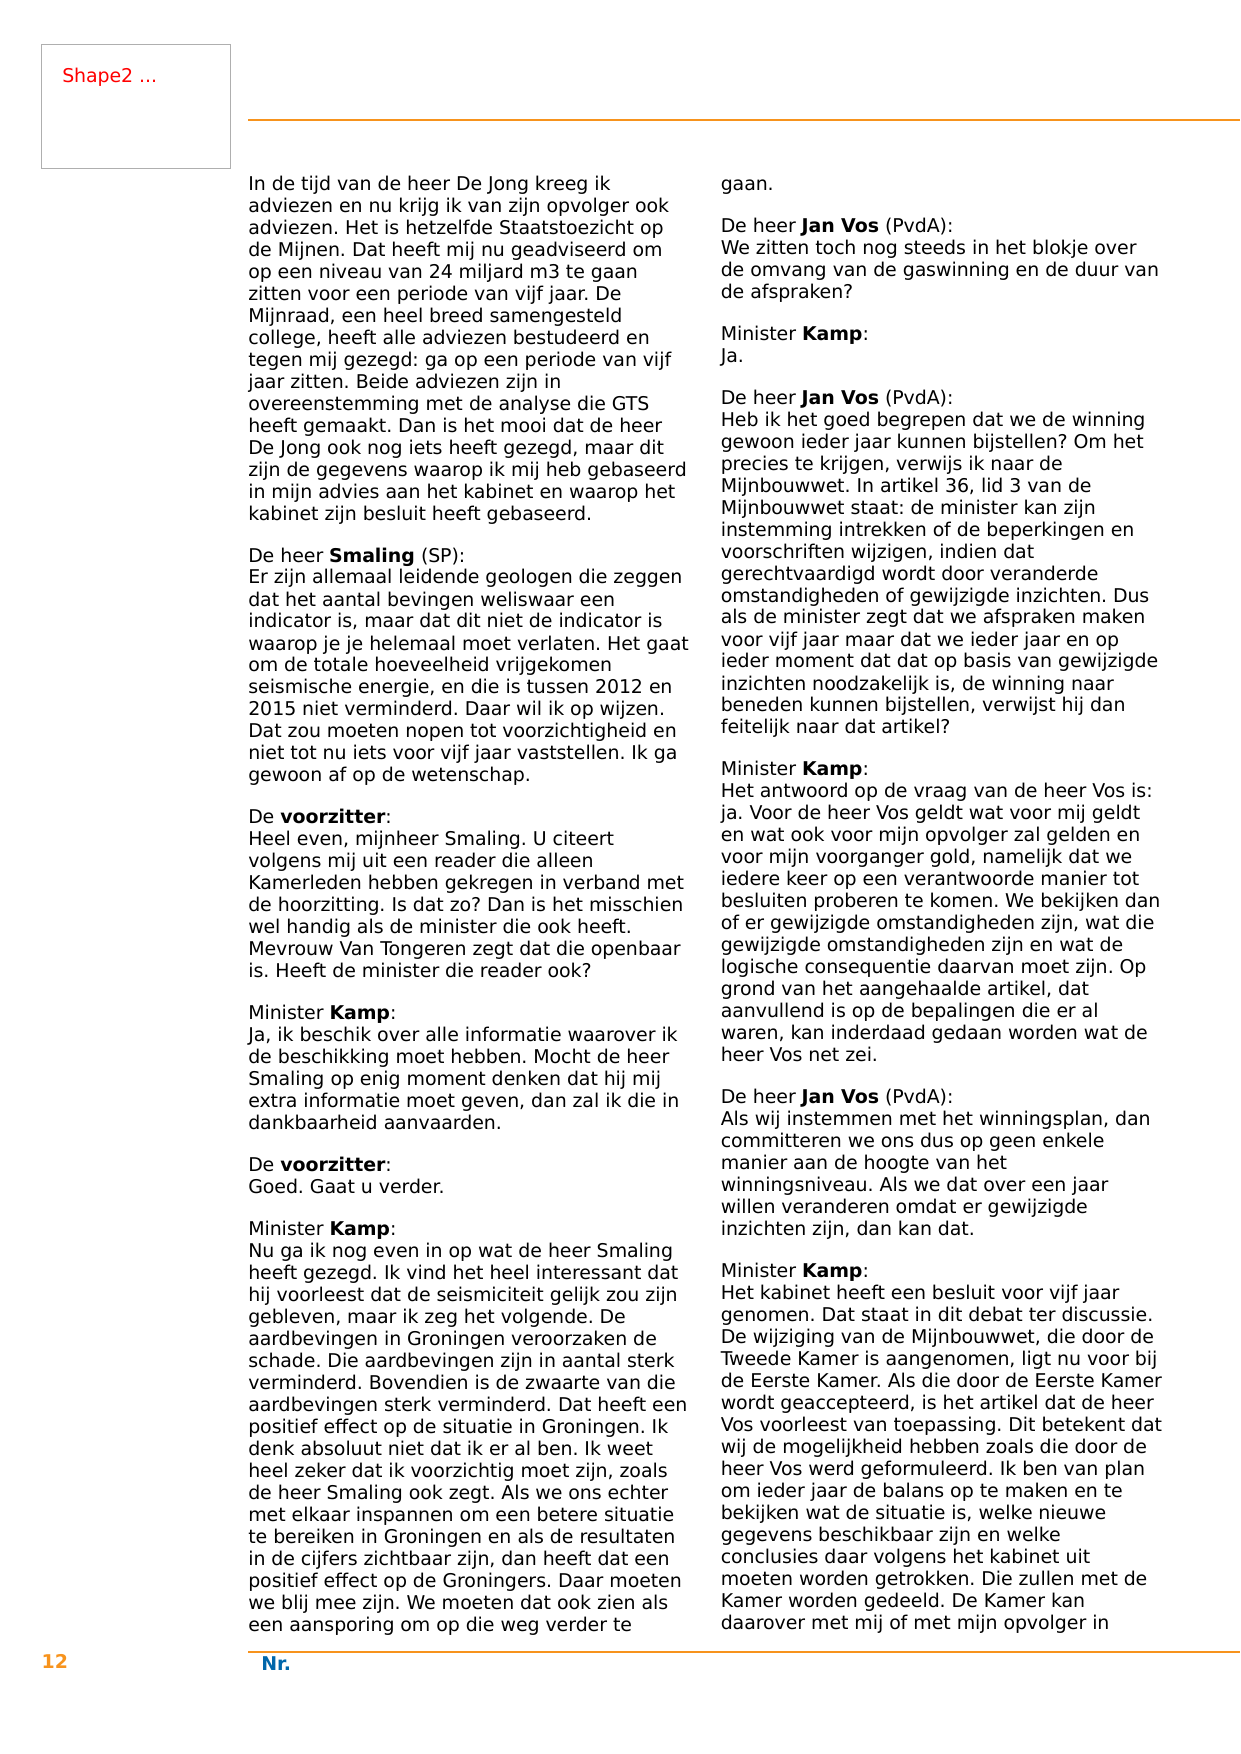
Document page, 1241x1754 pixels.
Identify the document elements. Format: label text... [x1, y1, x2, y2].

text Er zijn allemaal leidende geologen die zeggen dat het aantal bevingen weliswaar een indicator is, maar dat dit niet de indicator is waarop je je helemaal moet verlaten. Het gaat om de totale hoeveelheid vrijgekomen seismische energie, en die is tussen 2012 en 2015 niet verminderd. Daar wil ik op wijzen. Dat zou moeten nopen tot voorzichtigheid en niet tot nu iets voor vijf jaar vaststellen. Ik ga gewoon af op de wetenschap. [248, 566, 691, 786]
text De voorzitter: [248, 1154, 691, 1176]
text Heel even, mijnheer Smaling. U citeert volgens mij uit een reader die alleen Kamerleden hebben gekregen in verband met de hoorzitting. Is dat zo? Dan is het misschien wel handig als de minister die ook heeft. Mevrouw Van Tongeren zegt dat die openbaar is. Heeft de minister die reader ook? [248, 828, 691, 982]
text Als wij instemmen met het winningsplan, dan committeren we ons dus op geen enkele manier aan de hoogte van het winningsniveau. Als we dat over een jaar willen veranderen omdat er gewijzigde inzichten zijn, dan kan dat. [721, 1108, 1163, 1240]
text Minister Kamp: [721, 323, 1163, 345]
text Het antwoord op de vraag van de heer Vos is: ja. Voor de heer Vos geldt wat voor mij geldt en wat ook voor mijn opvolger zal gelden en voor mijn voorganger gold, namelijk dat we iedere keer op een verantwoorde manier tot besluiten proberen te komen. We bekijken dan of er gewijzigde omstandigheden zijn, wat die gewijzigde omstandigheden zijn en wat de logische consequentie daarvan moet zijn. Op grond van het aangehaalde artikel, dat aanvullend is op de bepalingen die er al waren, kan inderdaad gedaan worden wat de heer Vos net zei. [721, 780, 1163, 1066]
text Minister Kamp: [721, 758, 1163, 780]
text De voorzitter: [248, 806, 691, 828]
text De heer Smaling (SP): [248, 544, 691, 566]
text Minister Kamp: [248, 1218, 691, 1240]
text Ja. [721, 345, 1163, 367]
text Heb ik het goed begrepen dat we de winning gewoon ieder jaar kunnen bijstellen? Om het precies te krijgen, verwijs ik naar de Mijnbouwwet. In artikel 36, lid 3 van de Mijnbouwwet staat: de minister kan zijn instemming intrekken of de beperkingen en voorschriften wijzigen, indien dat gerechtvaardigd wordt door veranderde omstandigheden of gewijzigde inzichten. Dus als de minister zegt dat we afspraken maken voor vijf jaar maar dat we ieder jaar en op ieder moment dat dat op basis van gewijzigde inzichten noodzakelijk is, de winning naar beneden kunnen bijstellen, verwijst hij dan feitelijk naar dat artikel? [721, 409, 1163, 738]
text Ja, ik beschik over alle informatie waarover ik de beschikking moet hebben. Mocht de heer Smaling op enig moment denken dat hij mij extra informatie moet geven, dan zal ik die in dankbaarheid aanvaarden. [248, 1024, 691, 1134]
text gaan. [721, 173, 1163, 195]
text Goed. Gaat u verder. [248, 1176, 691, 1198]
text Het kabinet heeft een besluit voor vijf jaar genomen. Dat staat in dit debat ter discussie. De wijziging van de Mijnbouwwet, die door de Tweede Kamer is aangenomen, ligt nu voor bij de Eerste Kamer. Als die door de Eerste Kamer wordt geaccepteerd, is het artikel dat de heer Vos voorleest van toepassing. Dit betekent dat wij de mogelijkheid hebben zoals die door de heer Vos werd geformuleerd. Ik ben van plan om ieder jaar de balans op te maken en te bekijken wat de situatie is, welke nieuwe gegevens beschikbaar zijn en welke conclusies daar volgens het kabinet uit moeten worden getrokken. Die zullen met de Kamer worden gedeeld. De Kamer kan daarover met mij of met mijn opvolger in [721, 1282, 1163, 1633]
text We zitten toch nog steeds in het blokje over de omvang van de gaswinning en de duur van de afspraken? [721, 237, 1163, 303]
text De heer Jan Vos (PvdA): [721, 387, 1163, 409]
text De heer Jan Vos (PvdA): [721, 215, 1163, 237]
text Minister Kamp: [248, 1002, 691, 1024]
text De heer Jan Vos (PvdA): [721, 1086, 1163, 1108]
text Minister Kamp: [721, 1260, 1163, 1282]
text Nu ga ik nog even in op wat de heer Smaling heeft gezegd. Ik vind het heel interessant dat hij voorleest dat de seismiciteit gelijk zou zijn gebleven, maar ik zeg het volgende. De aardbevingen in Groningen veroorzaken de schade. Die aardbevingen zijn in aantal sterk verminderd. Bovendien is de zwaarte van die aardbevingen sterk verminderd. Dat heeft een positief effect op de situatie in Groningen. Ik denk absoluut niet dat ik er al ben. Ik weet heel zeker dat ik voorzichtig moet zijn, zoals de heer Smaling ook zegt. Als we ons echter met elkaar inspannen om een betere situatie te bereiken in Groningen en als de resultaten in de cijfers zichtbaar zijn, dan heeft dat een positief effect op de Groningers. Daar moeten we blij mee zijn. We moeten dat ook zien als een aansporing om op die weg verder te [248, 1240, 691, 1636]
text In de tijd van de heer De Jong kreeg ik adviezen en nu krijg ik van zijn opvolger ook adviezen. Het is hetzelfde Staatstoezicht op de Mijnen. Dat heeft mij nu geadviseerd om op een niveau van 24 miljard m3 te gaan zitten voor een periode van vijf jaar. De Mijnraad, een heel breed samengesteld college, heeft alle adviezen bestudeerd en tegen mij gezegd: ga op een periode van vijf jaar zitten. Beide adviezen zijn in overeenstemming met de analyse die GTS heeft gemaakt. Dan is het mooi dat de heer De Jong ook nog iets heeft gezegd, maar dit zijn de gegevens waarop ik mij heb gebaseerd in mijn advies aan het kabinet en waarop het kabinet zijn besluit heeft gebaseerd. [248, 173, 691, 524]
